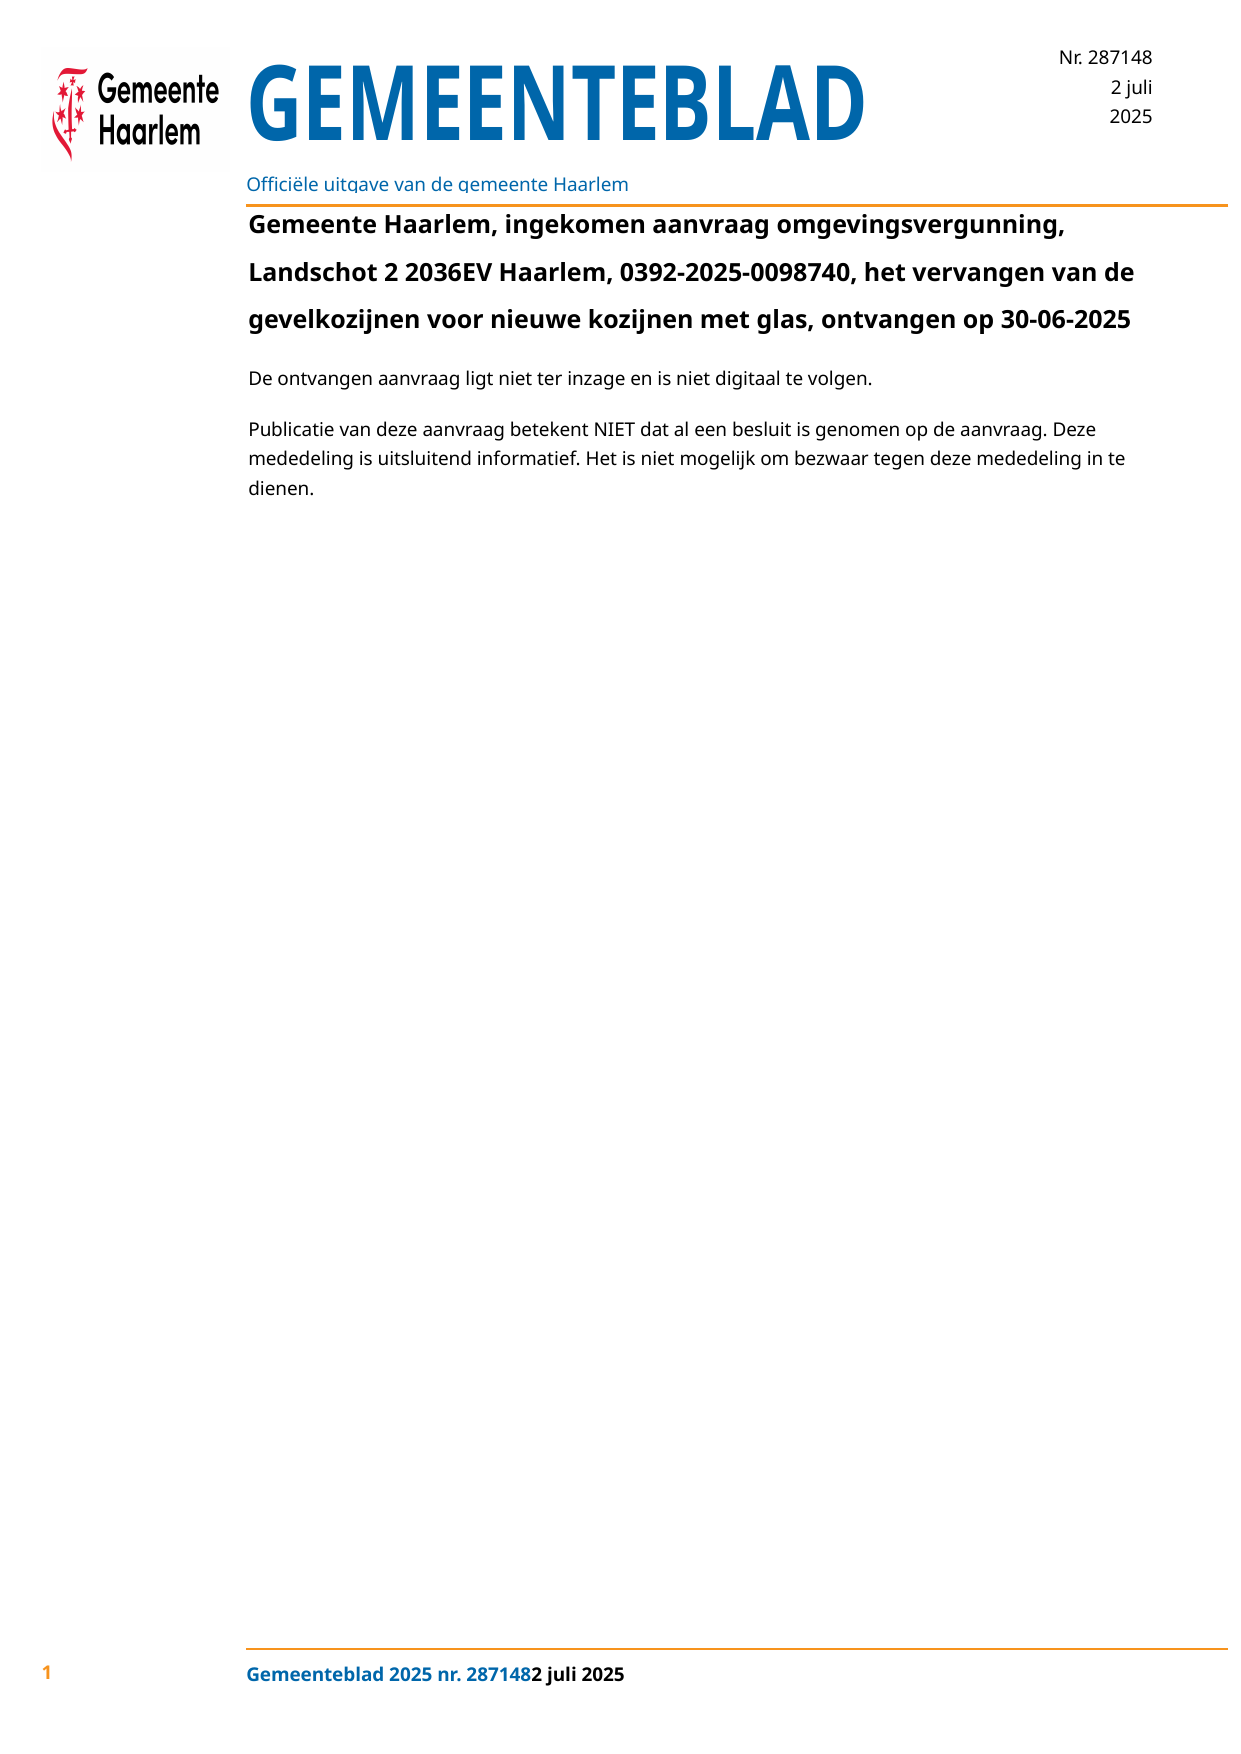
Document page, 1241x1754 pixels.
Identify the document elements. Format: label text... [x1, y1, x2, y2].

text Publicatie van deze aanvraag betekent NIET dat al een besluit is genomen op de aanvraag. Deze mededeling is uitsluitend informatief. Het is niet mogelijk om bezwaar tegen deze mededeling in te dienen. [248, 416, 1152, 501]
text De ontvangen aanvraag ligt niet ter inzage en is niet digitaal te volgen. [248, 366, 1152, 391]
text Gemeente Haarlem, ingekomen aanvraag omgevingsvergunning, Landschot 2 2036EV Haarlem, 0392-2025-0098740, het vervangen van de gevelkozijnen voor nieuwe kozijnen met glas, ontvangen op 30-06-2025 [248, 207, 1152, 336]
picture [41, 47, 231, 172]
